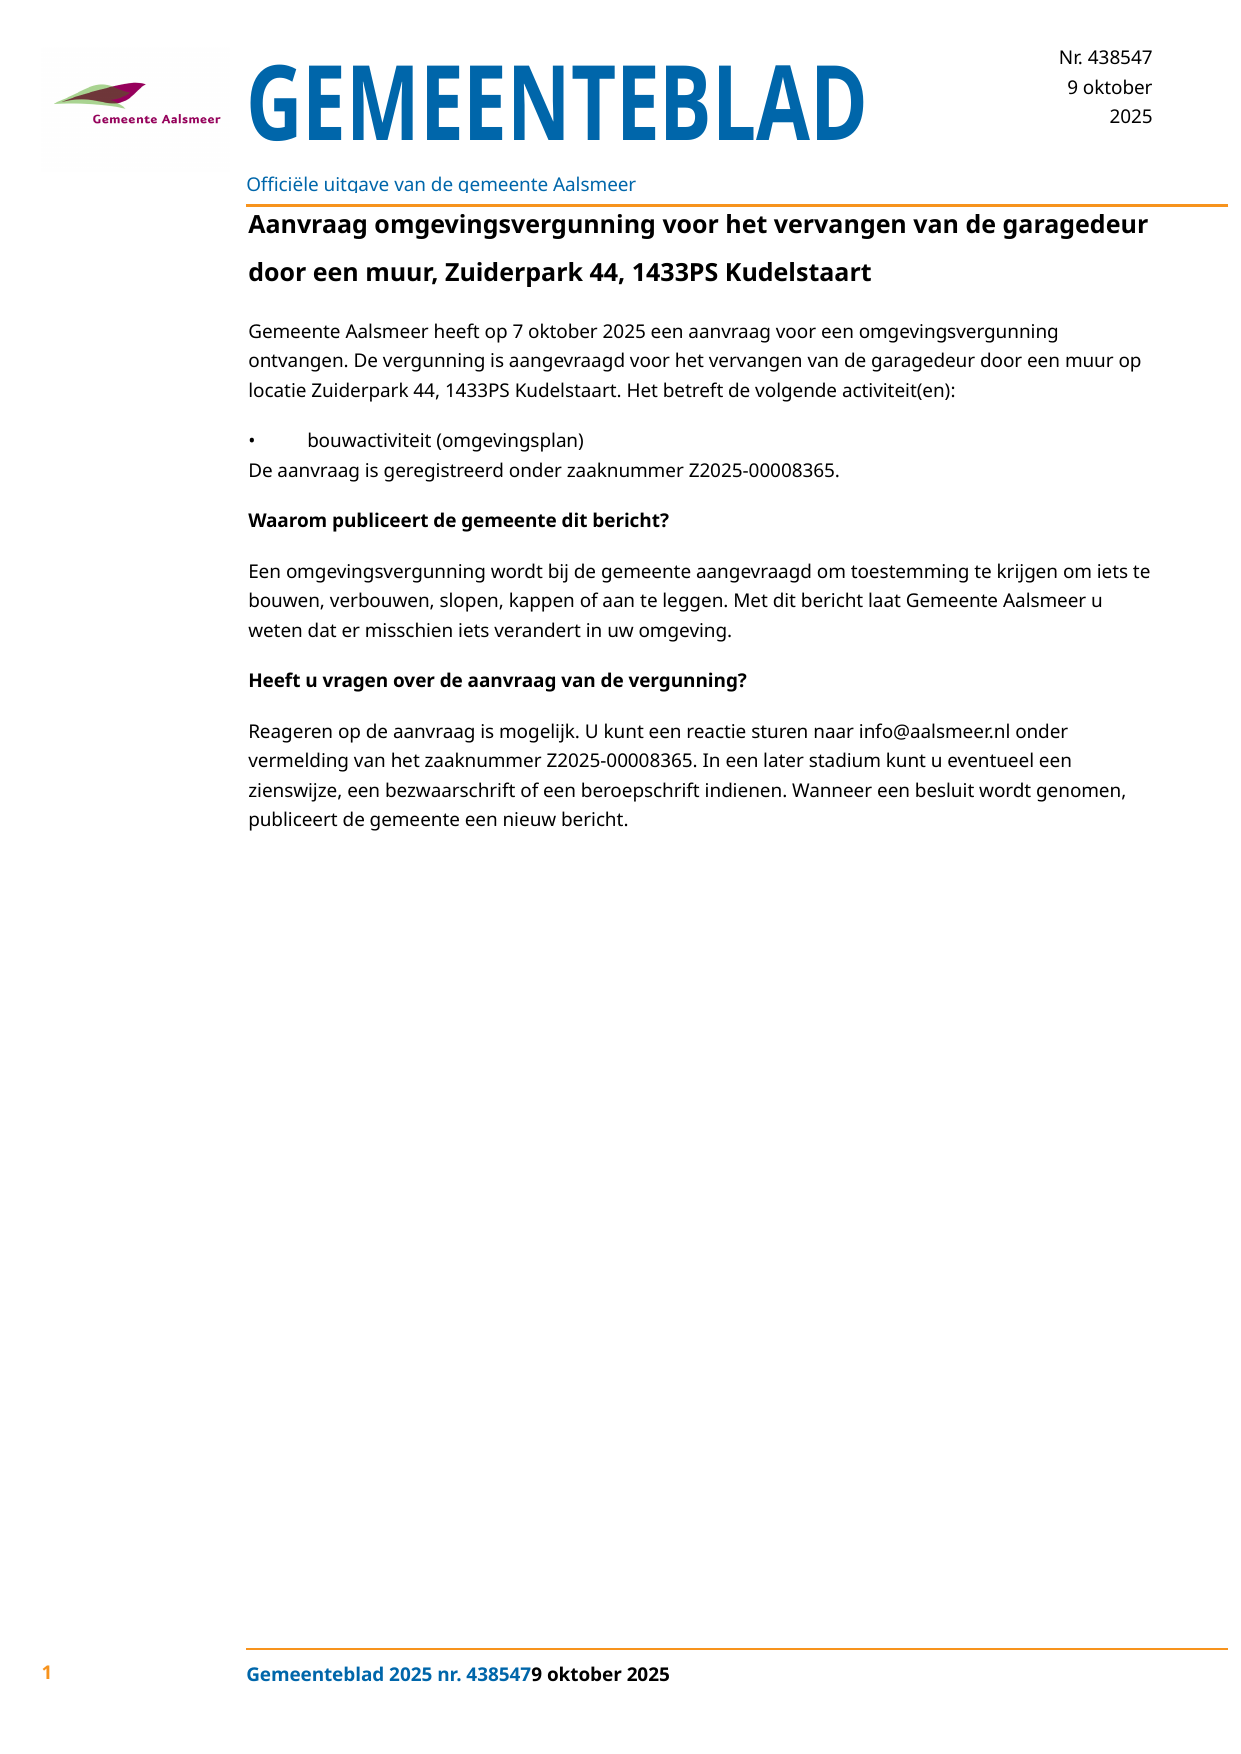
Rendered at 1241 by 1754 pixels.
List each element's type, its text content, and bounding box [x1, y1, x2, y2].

text De aanvraag is geregistreerd onder zaaknummer Z2025-00008365. [248, 457, 1152, 483]
text Gemeente Aalsmeer heeft op 7 oktober 2025 een aanvraag voor een omgevingsvergunning ontvangen. De vergunning is aangevraagd voor het vervangen van de garagedeur door een muur op locatie Zuiderpark 44, 1433PS Kudelstaart. Het betreft de volgende activiteit(en): [248, 318, 1152, 403]
text Aanvraag omgevingsvergunning voor het vervangen van de garagedeur door een muur, Zuiderpark 44, 1433PS Kudelstaart [248, 207, 1152, 288]
picture [41, 47, 231, 172]
text Reageren op de aanvraag is mogelijk. U kunt een reactie sturen naar info@aalsmeer.nl onder vermelding van het zaaknummer Z2025-00008365. In een later stadium kunt u eventueel een zienswijze, een bezwaarschrift of een beroepschrift indienen. Wanneer een besluit wordt genomen, publiceert de gemeente een nieuw bericht. [248, 718, 1152, 832]
text Waarom publiceert de gemeente dit bericht? [248, 507, 1152, 533]
text Heeft u vragen over de aanvraag van de vergunning? [248, 667, 1152, 693]
text Een omgevingsvergunning wordt bij de gemeente aangevraagd om toestemming te krijgen om iets te bouwen, verbouwen, slopen, kappen of aan te leggen. Met dit bericht laat Gemeente Aalsmeer u weten dat er misschien iets verandert in uw omgeving. [248, 558, 1152, 643]
list bouwactiviteit (omgevingsplan) [248, 427, 1152, 453]
